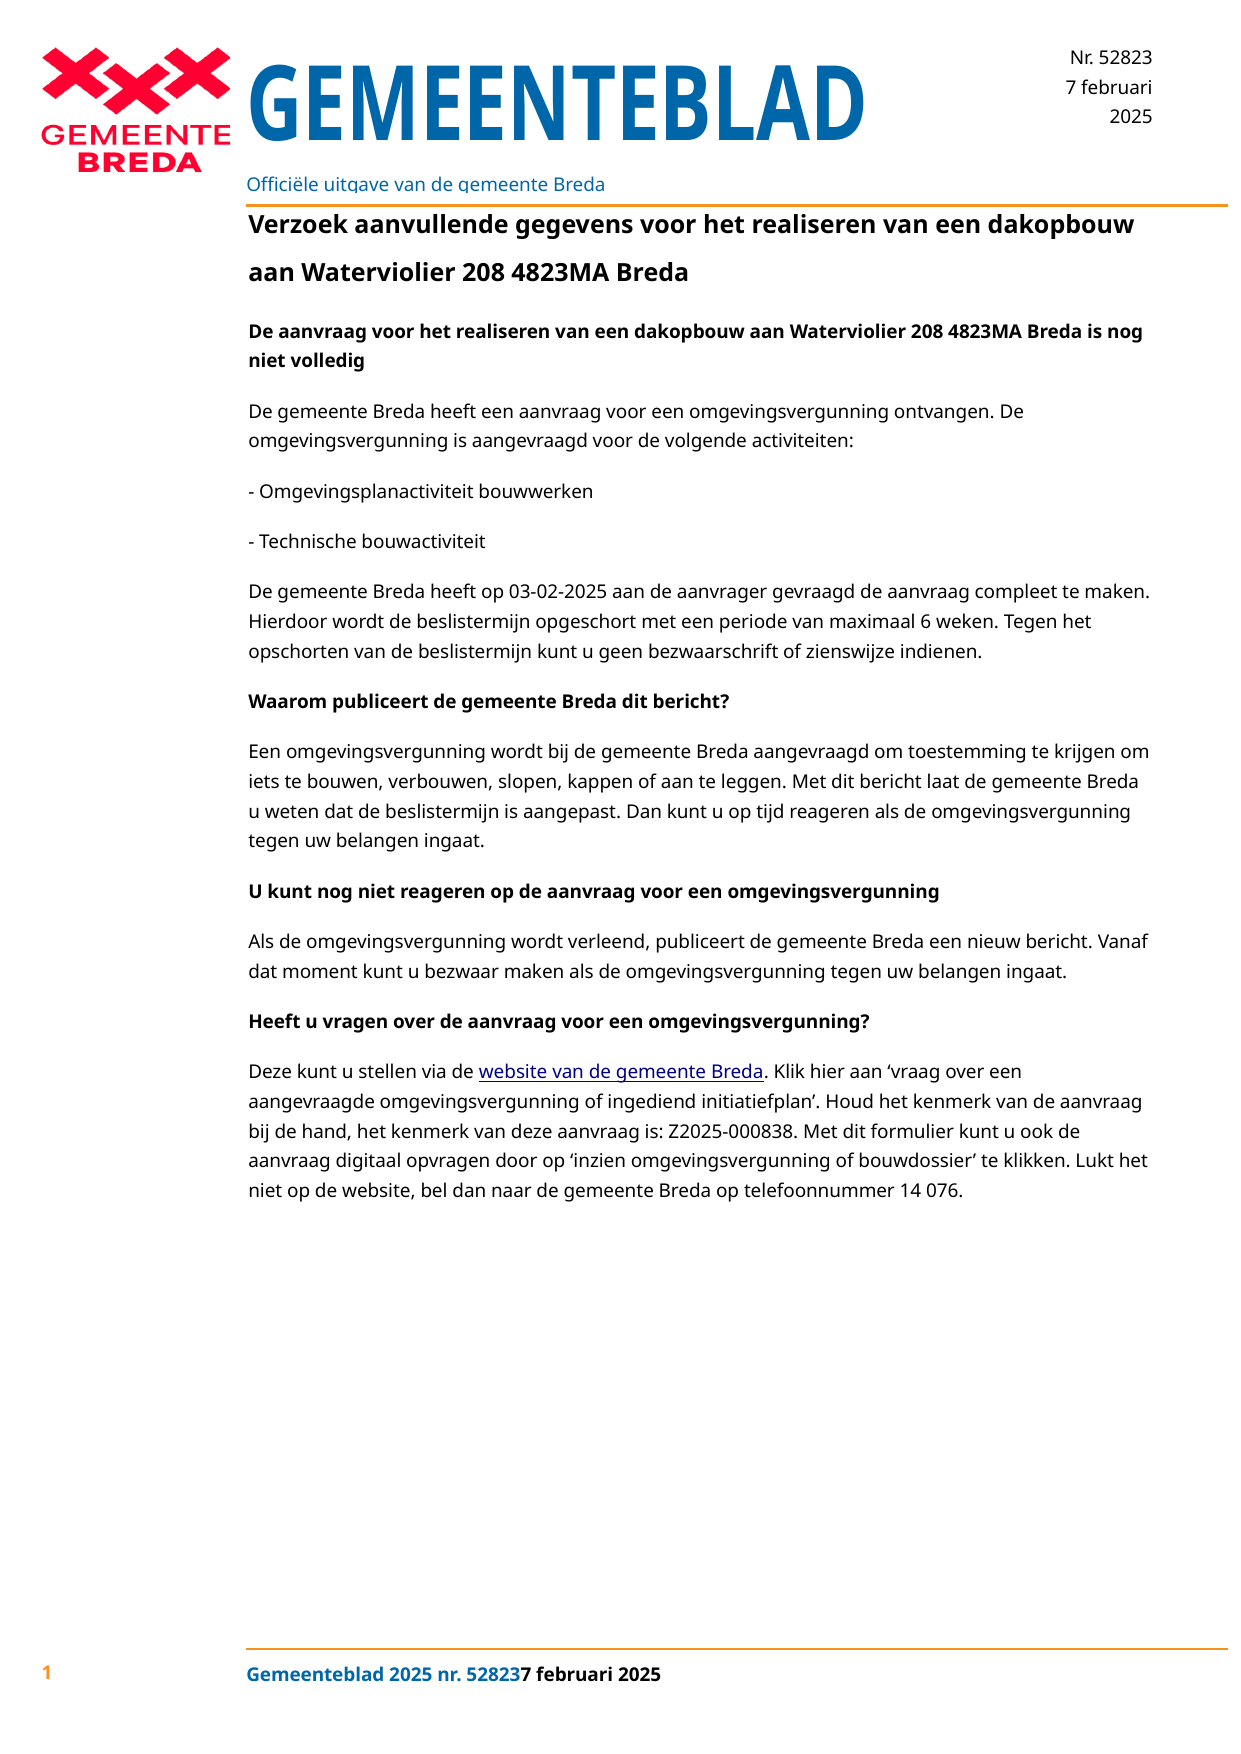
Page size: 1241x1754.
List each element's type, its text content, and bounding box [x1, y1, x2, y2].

text - Technische bouwactiviteit [248, 528, 1152, 554]
text Als de omgevingsvergunning wordt verleend, publiceert de gemeente Breda een nieuw bericht. Vanaf dat moment kunt u bezwaar maken als de omgevingsvergunning tegen uw belangen ingaat. [248, 928, 1152, 984]
text Deze kunt u stellen via de website van de gemeente Breda. Klik hier aan ‘vraag over een aangevraagde omgevingsvergunning of ingediend initiatiefplan’. Houd het kenmerk van de aanvraag bij de hand, het kenmerk van deze aanvraag is: Z2025-000838. Met dit formulier kunt u ook de aanvraag digitaal opvragen door op ‘inzien omgevingsvergunning of bouwdossier’ te klikken. Lukt het niet op de website, bel dan naar de gemeente Breda op telefoonnummer 14 076. [248, 1059, 1152, 1203]
text De gemeente Breda heeft op 03-02-2025 aan de aanvrager gevraagd de aanvraag compleet te maken. Hierdoor wordt de beslistermijn opgeschort met een periode van maximaal 6 weken. Tegen het opschorten van de beslistermijn kunt u geen bezwaarschrift of zienswijze indienen. [248, 579, 1152, 664]
text - Omgevingsplanactiviteit bouwwerken [248, 478, 1152, 504]
text Verzoek aanvullende gegevens voor het realiseren van een dakopbouw aan Waterviolier 208 4823MA Breda [248, 207, 1152, 288]
text Een omgevingsvergunning wordt bij de gemeente Breda aangevraagd om toestemming te krijgen om iets te bouwen, verbouwen, slopen, kappen of aan te leggen. Met dit bericht laat de gemeente Breda u weten dat de beslistermijn is aangepast. Dan kunt u op tijd reageren als de omgevingsvergunning tegen uw belangen ingaat. [248, 739, 1152, 853]
text U kunt nog niet reageren op de aanvraag voor een omgevingsvergunning [248, 878, 1152, 904]
picture [41, 47, 231, 172]
text Heeft u vragen over de aanvraag voor een omgevingsvergunning? [248, 1008, 1152, 1034]
text De aanvraag voor het realiseren van een dakopbouw aan Waterviolier 208 4823MA Breda is nog niet volledig [248, 318, 1152, 373]
text Waarom publiceert de gemeente Breda dit bericht? [248, 688, 1152, 714]
text De gemeente Breda heeft een aanvraag voor een omgevingsvergunning ontvangen. De omgevingsvergunning is aangevraagd voor de volgende activiteiten: [248, 398, 1152, 453]
